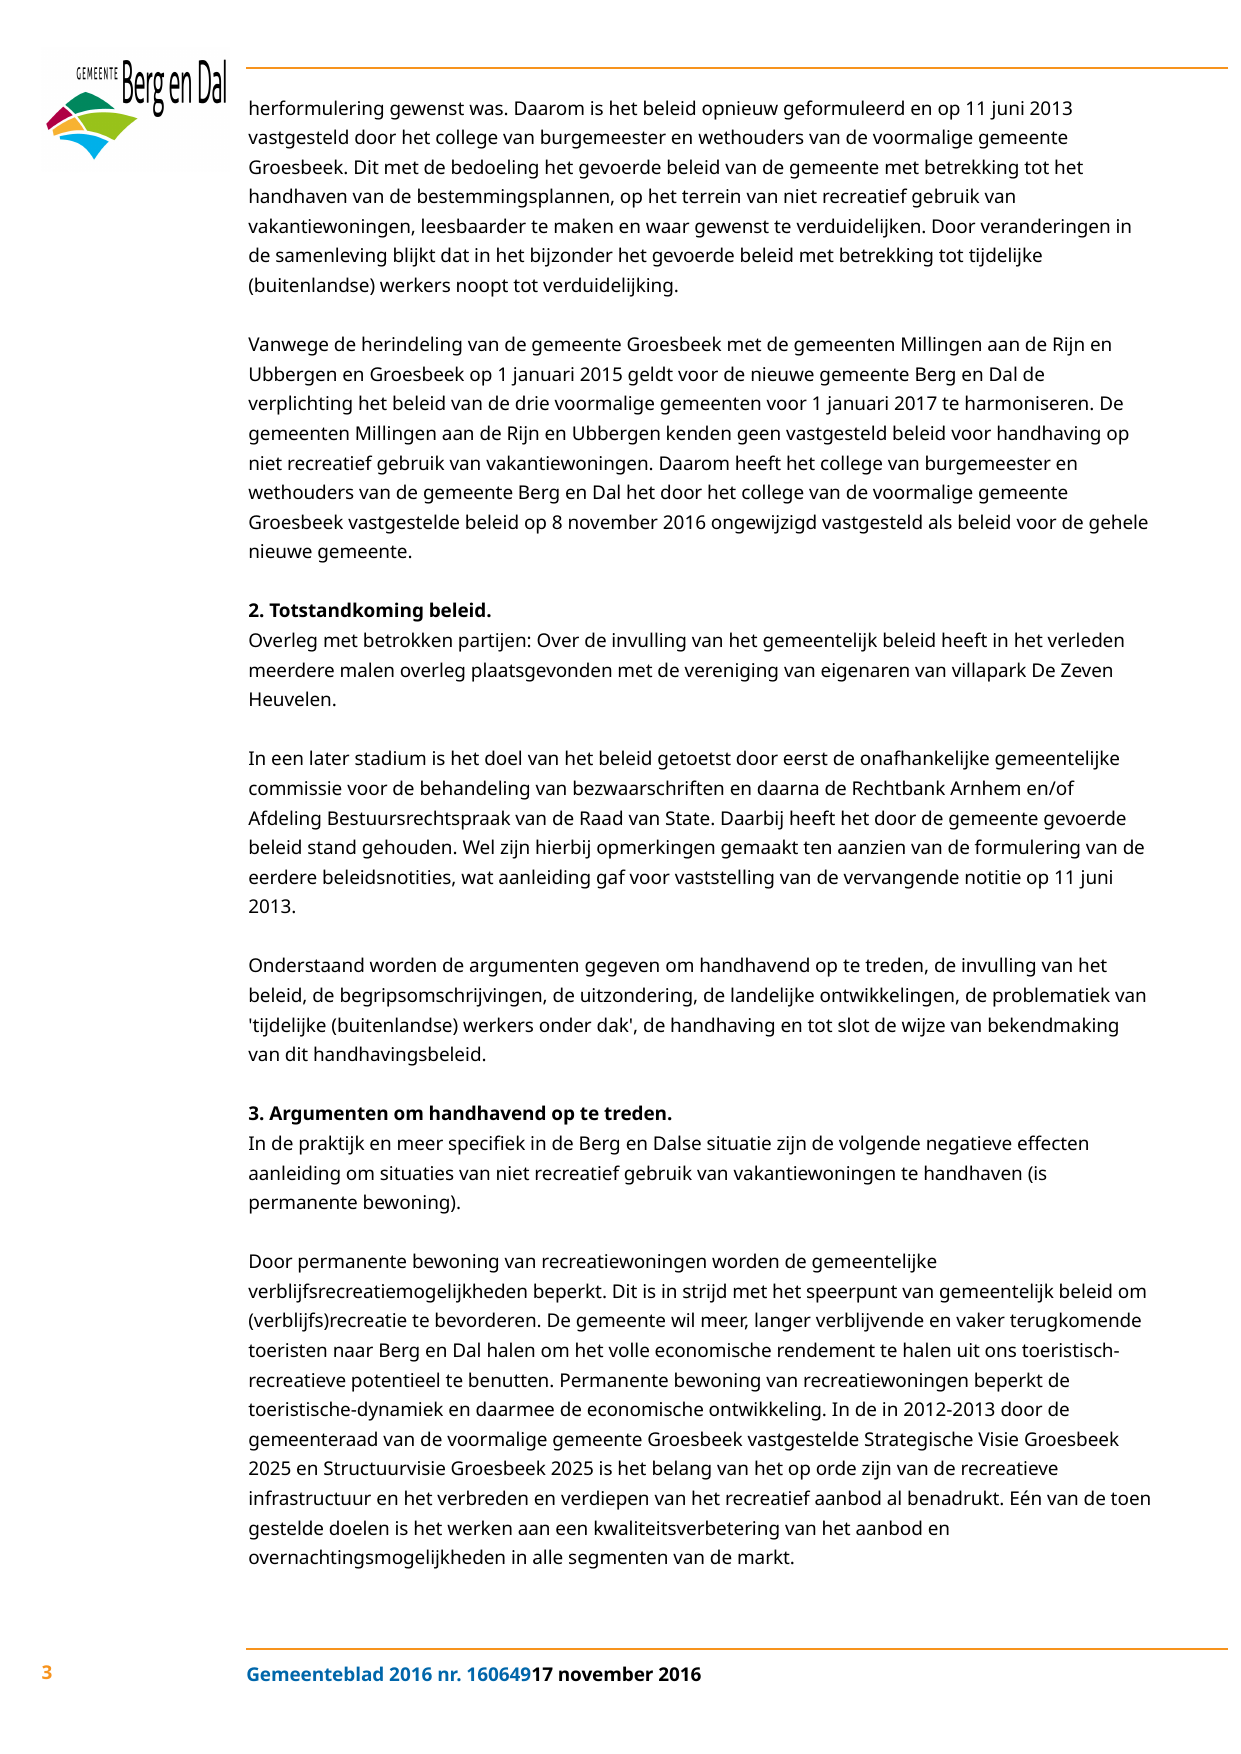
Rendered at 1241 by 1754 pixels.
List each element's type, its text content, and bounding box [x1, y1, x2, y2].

text 2. Totstandkoming beleid. [248, 598, 1152, 623]
text In een later stadium is het doel van het beleid getoetst door eerst de onafhankelijke gemeentelijke commissie voor de behandeling van bezwaarschriften en daarna de Rechtbank Arnhem en/of Afdeling Bestuursrechtspraak van de Raad van State. Daarbij heeft het door de gemeente gevoerde beleid stand gehouden. Wel zijn hierbij opmerkingen gemaakt ten aanzien van de formulering van de eerdere beleidsnotities, wat aanleiding gaf voor vaststelling van de vervangende notitie op 11 juni 2013. [248, 746, 1152, 919]
text Overleg met betrokken partijen: Over de invulling van het gemeentelijk beleid heeft in het verleden meerdere malen overleg plaatsgevonden met de vereniging van eigenaren van villapark De Zeven Heuvelen. [248, 627, 1152, 712]
text Onderstaand worden de argumenten gegeven om handhavend op te treden, de invulling van het beleid, de begripsomschrijvingen, de uitzondering, de landelijke ontwikkelingen, de problematiek van 'tijdelijke (buitenlandse) werkers onder dak', de handhaving en tot slot de wijze van bekendmaking van dit handhavingsbeleid. [248, 953, 1152, 1067]
text Vanwege de herindeling van de gemeente Groesbeek met de gemeenten Millingen aan de Rijn en Ubbergen en Groesbeek op 1 januari 2015 geldt voor de nieuwe gemeente Berg en Dal de verplichting het beleid van de drie voormalige gemeenten voor 1 januari 2017 te harmoniseren. De gemeenten Millingen aan de Rijn en Ubbergen kenden geen vastgesteld beleid voor handhaving op niet recreatief gebruik van vakantiewoningen. Daarom heeft het college van burgemeester en wethouders van de gemeente Berg en Dal het door het college van de voormalige gemeente Groesbeek vastgestelde beleid op 8 november 2016 ongewijzigd vastgesteld als beleid voor de gehele nieuwe gemeente. [248, 331, 1152, 564]
text In de praktijk en meer specifiek in de Berg en Dalse situatie zijn de volgende negatieve effecten aanleiding om situaties van niet recreatief gebruik van vakantiewoningen te handhaven (is permanente bewoning). [248, 1130, 1152, 1215]
text Door permanente bewoning van recreatiewoningen worden de gemeentelijke verblijfsrecreatiemogelijkheden beperkt. Dit is in strijd met het speerpunt van gemeentelijk beleid om (verblijfs)recreatie te bevorderen. De gemeente wil meer, langer verblijvende en vaker terugkomende toeristen naar Berg en Dal halen om het volle economische rendement te halen uit ons toeristisch- recreatieve potentieel te benutten. Permanente bewoning van recreatiewoningen beperkt de toeristische-dynamiek en daarmee de economische ontwikkeling. In de in 2012-2013 door de gemeenteraad van de voormalige gemeente Groesbeek vastgestelde Strategische Visie Groesbeek 2025 en Structuurvisie Groesbeek 2025 is het belang van het op orde zijn van de recreatieve infrastructuur en het verbreden en verdiepen van het recreatief aanbod al benadrukt. Eén van de toen gestelde doelen is het werken aan een kwaliteitsverbetering van het aanbod en overnachtingsmogelijkheden in alle segmenten van de markt. [248, 1248, 1152, 1570]
text herformulering gewenst was. Daarom is het beleid opnieuw geformuleerd en op 11 juni 2013 vastgesteld door het college van burgemeester en wethouders van de voormalige gemeente Groesbeek. Dit met de bedoeling het gevoerde beleid van de gemeente met betrekking tot het handhaven van de bestemmingsplannen, op het terrein van niet recreatief gebruik van vakantiewoningen, leesbaarder te maken en waar gewenst te verduidelijken. Door veranderingen in de samenleving blijkt dat in het bijzonder het gevoerde beleid met betrekking tot tijdelijke (buitenlandse) werkers noopt tot verduidelijking. [248, 95, 1152, 298]
text 3. Argumenten om handhavend op te treden. [248, 1101, 1152, 1126]
picture [41, 47, 231, 172]
